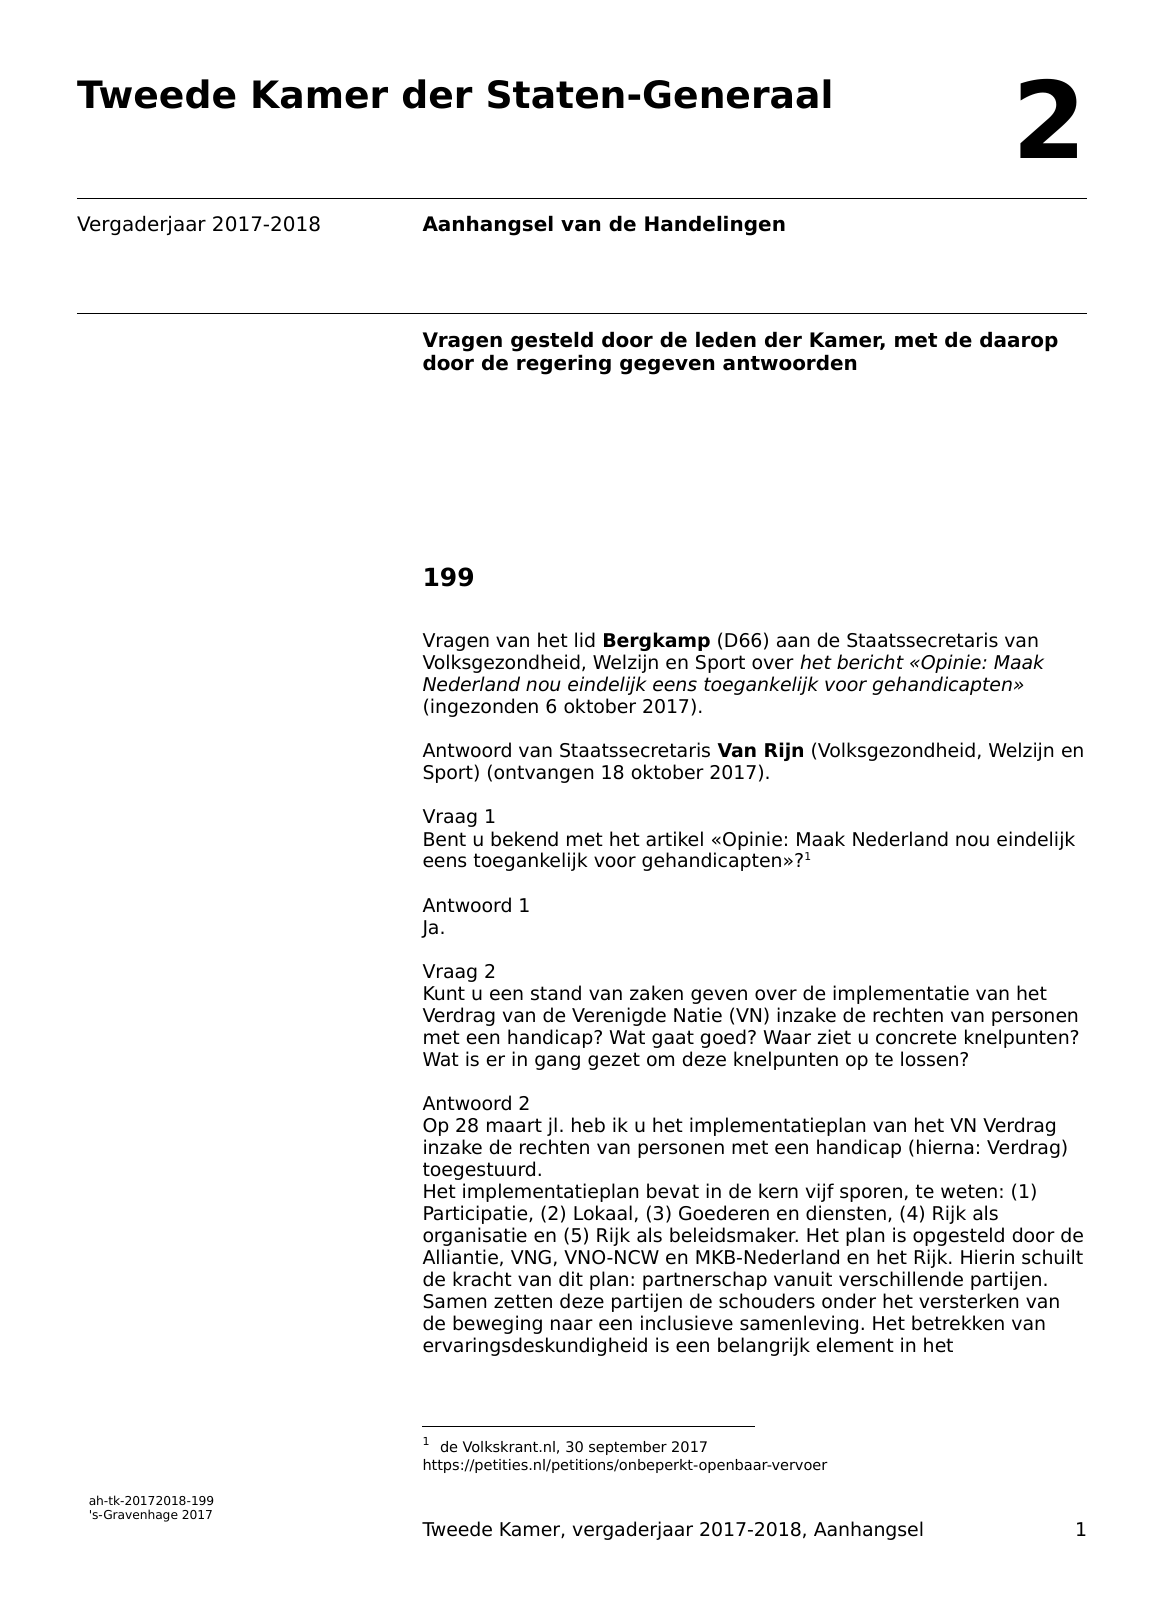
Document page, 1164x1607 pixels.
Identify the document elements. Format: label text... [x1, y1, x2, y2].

text 199 [422, 563, 1087, 592]
table_cell Aanhangsel van de Handelingen [422, 199, 1087, 313]
text Antwoord 2 [422, 1093, 1087, 1115]
table_header 2 [886, 59, 1087, 198]
text Kunt u een stand van zaken geven over de implementatie van het Verdrag van de Verenigde Natie (VN) inzake de rechten van personen met een handicap? Wat gaat goed? Waar ziet u concrete knelpunten? Wat is er in gang gezet om deze knelpunten op te lossen? [422, 983, 1087, 1071]
text Het implementatieplan bevat in de kern vijf sporen, te weten: (1) Participatie, (2) Lokaal, (3) Goederen en diensten, (4) Rijk als organisatie en (5) Rijk als beleidsmaker. Het plan is opgesteld door de Alliantie, VNG, VNO-NCW en MKB-Nederland en het Rijk. Hierin schuilt de kracht van dit plan: partnerschap vanuit verschillende partijen. Samen zetten deze partijen de schouders onder het versterken van de beweging naar een inclusieve samenleving. Het betrekken van ervaringsdeskundigheid is een belangrijk element in het [422, 1181, 1087, 1357]
text https://petities.nl/petitions/onbeperkt-openbaar-vervoer [422, 1457, 1087, 1474]
text Ja. [422, 917, 1087, 938]
text Vraag 2 [422, 961, 1087, 983]
text ah-tk-20172018-199 [88, 1494, 323, 1508]
text Antwoord 1 [422, 894, 1087, 917]
text 's-Gravenhage 2017 [88, 1508, 323, 1522]
table_cell Vergaderjaar 2017-2018 [77, 199, 422, 313]
text Op 28 maart jl. heb ik u het implementatieplan van het VN Verdrag inzake de rechten van personen met een handicap (hierna: Verdrag) toegestuurd. [422, 1115, 1087, 1181]
text de Volkskrant.nl, 30 september 2017 [422, 1435, 1087, 1457]
text Antwoord van Staatssecretaris Van Rijn (Volksgezondheid, Welzijn en Sport) (ontvangen 18 oktober 2017). [422, 740, 1087, 784]
table_header Tweede Kamer der Staten-Generaal [77, 59, 886, 198]
text Vraag 1 [422, 806, 1087, 828]
text Bent u bekend met het artikel «Opinie: Maak Nederland nou eindelijk eens toegankelijk voor gehandicapten»? [422, 828, 1087, 872]
table_cell [77, 314, 422, 375]
table_cell Vragen gesteld door de leden der Kamer, met de daarop door de regering gegeven antwoorden [422, 314, 1087, 375]
text Vragen van het lid Bergkamp (D66) aan de Staatssecretaris van Volksgezondheid, Welzijn en Sport over het bericht «Opinie: Maak Nederland nou eindelijk eens toegankelijk voor gehandicapten» (ingezonden 6 oktober 2017). [422, 630, 1087, 718]
